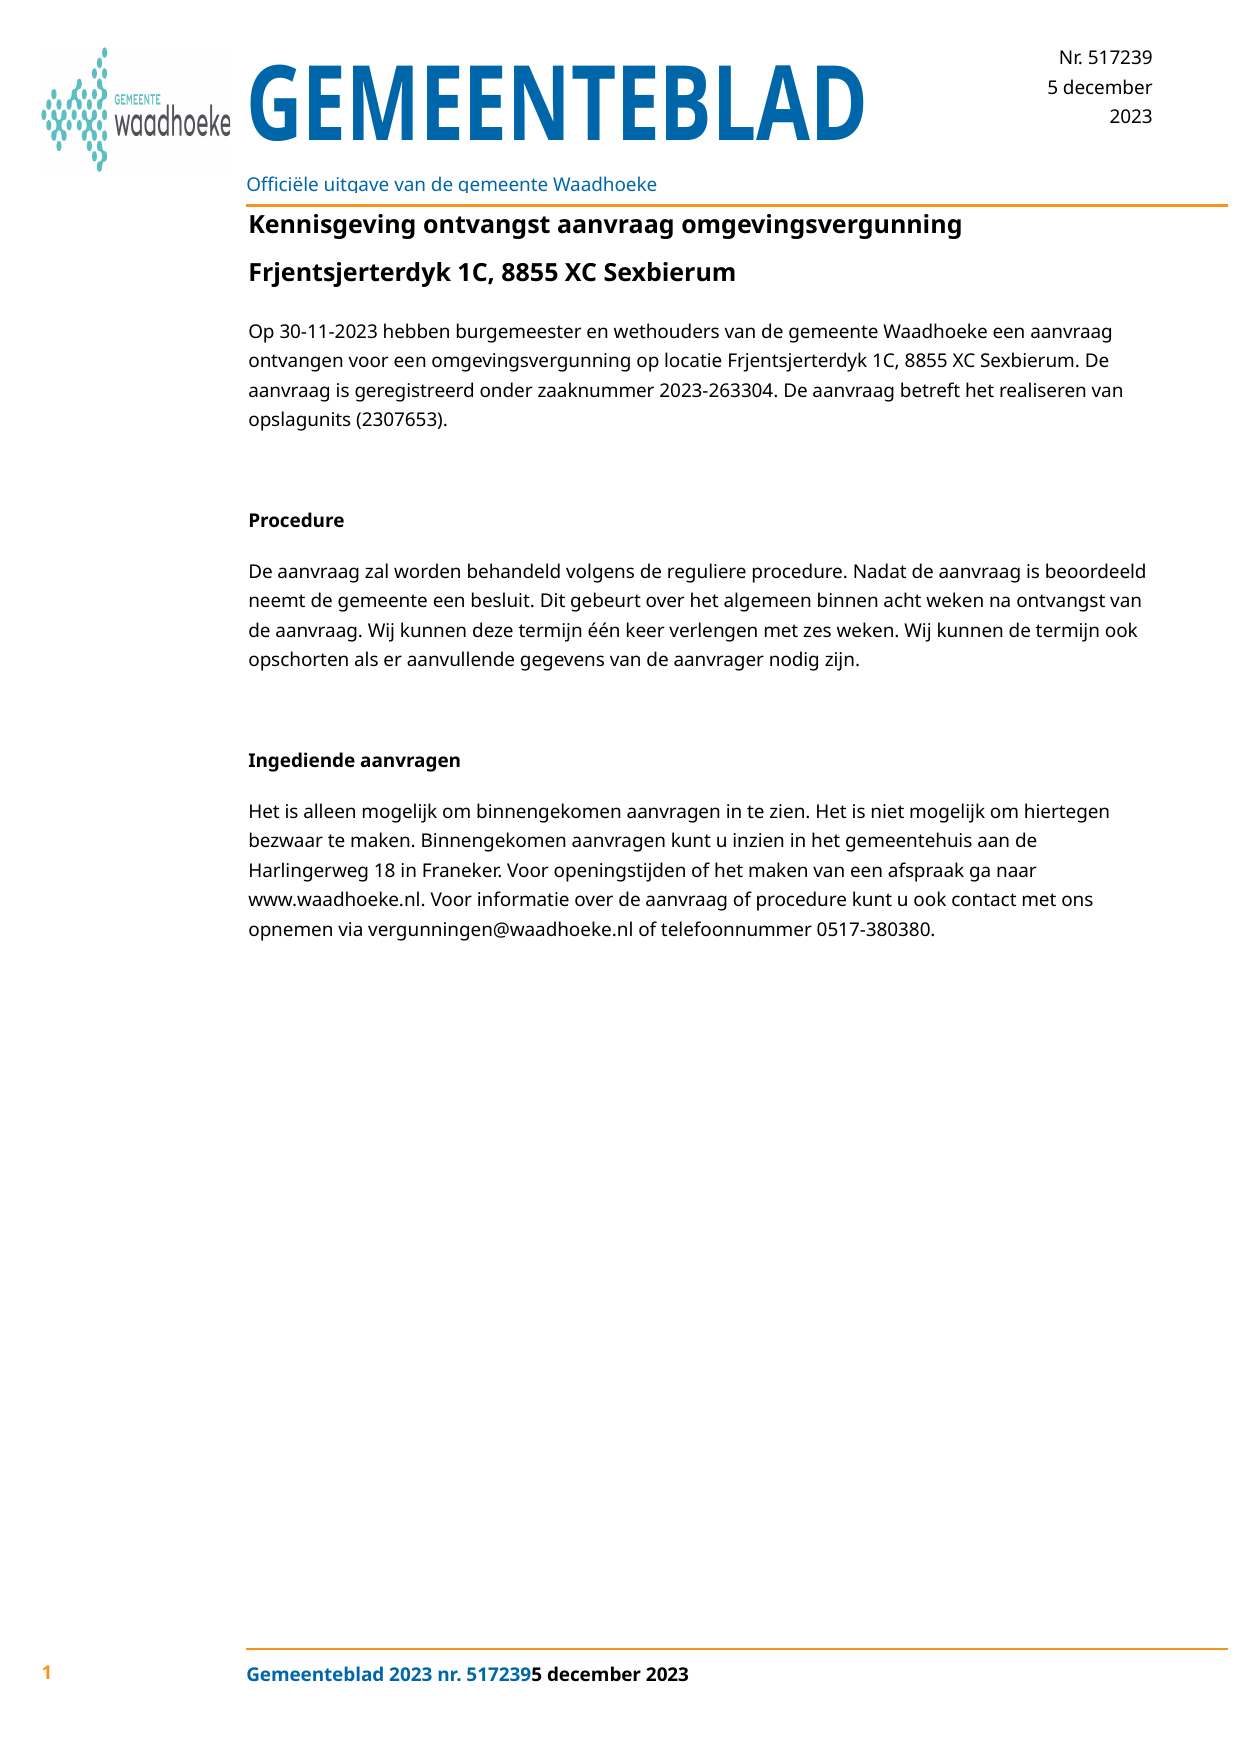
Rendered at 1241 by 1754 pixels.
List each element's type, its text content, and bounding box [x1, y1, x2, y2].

text De aanvraag zal worden behandeld volgens de reguliere procedure. Nadat de aanvraag is beoordeeld neemt de gemeente een besluit. Dit gebeurt over het algemeen binnen acht weken na ontvangst van de aanvraag. Wij kunnen deze termijn één keer verlengen met zes weken. Wij kunnen de termijn ook opschorten als er aanvullende gegevens van de aanvrager nodig zijn. [248, 558, 1152, 672]
text Kennisgeving ontvangst aanvraag omgevingsvergunning Frjentsjerterdyk 1C, 8855 XC Sexbierum [248, 207, 1152, 288]
text Het is alleen mogelijk om binnengekomen aanvragen in te zien. Het is niet mogelijk om hiertegen bezwaar te maken. Binnengekomen aanvragen kunt u inzien in het gemeentehuis aan de Harlingerweg 18 in Franeker. Voor openingstijden of het maken van een afspraak ga naar www.waadhoeke.nl. Voor informatie over de aanvraag of procedure kunt u ook contact met ons opnemen via vergunningen@waadhoeke.nl of telefoonnummer 0517-380380. [248, 798, 1152, 942]
text Procedure [248, 507, 1152, 533]
text Ingediende aanvragen [248, 747, 1152, 773]
picture [41, 47, 231, 172]
text Op 30-11-2023 hebben burgemeester en wethouders van de gemeente Waadhoeke een aanvraag ontvangen voor een omgevingsvergunning op locatie Frjentsjerterdyk 1C, 8855 XC Sexbierum. De aanvraag is geregistreerd onder zaaknummer 2023-263304. De aanvraag betreft het realiseren van opslagunits (2307653). [248, 318, 1152, 432]
